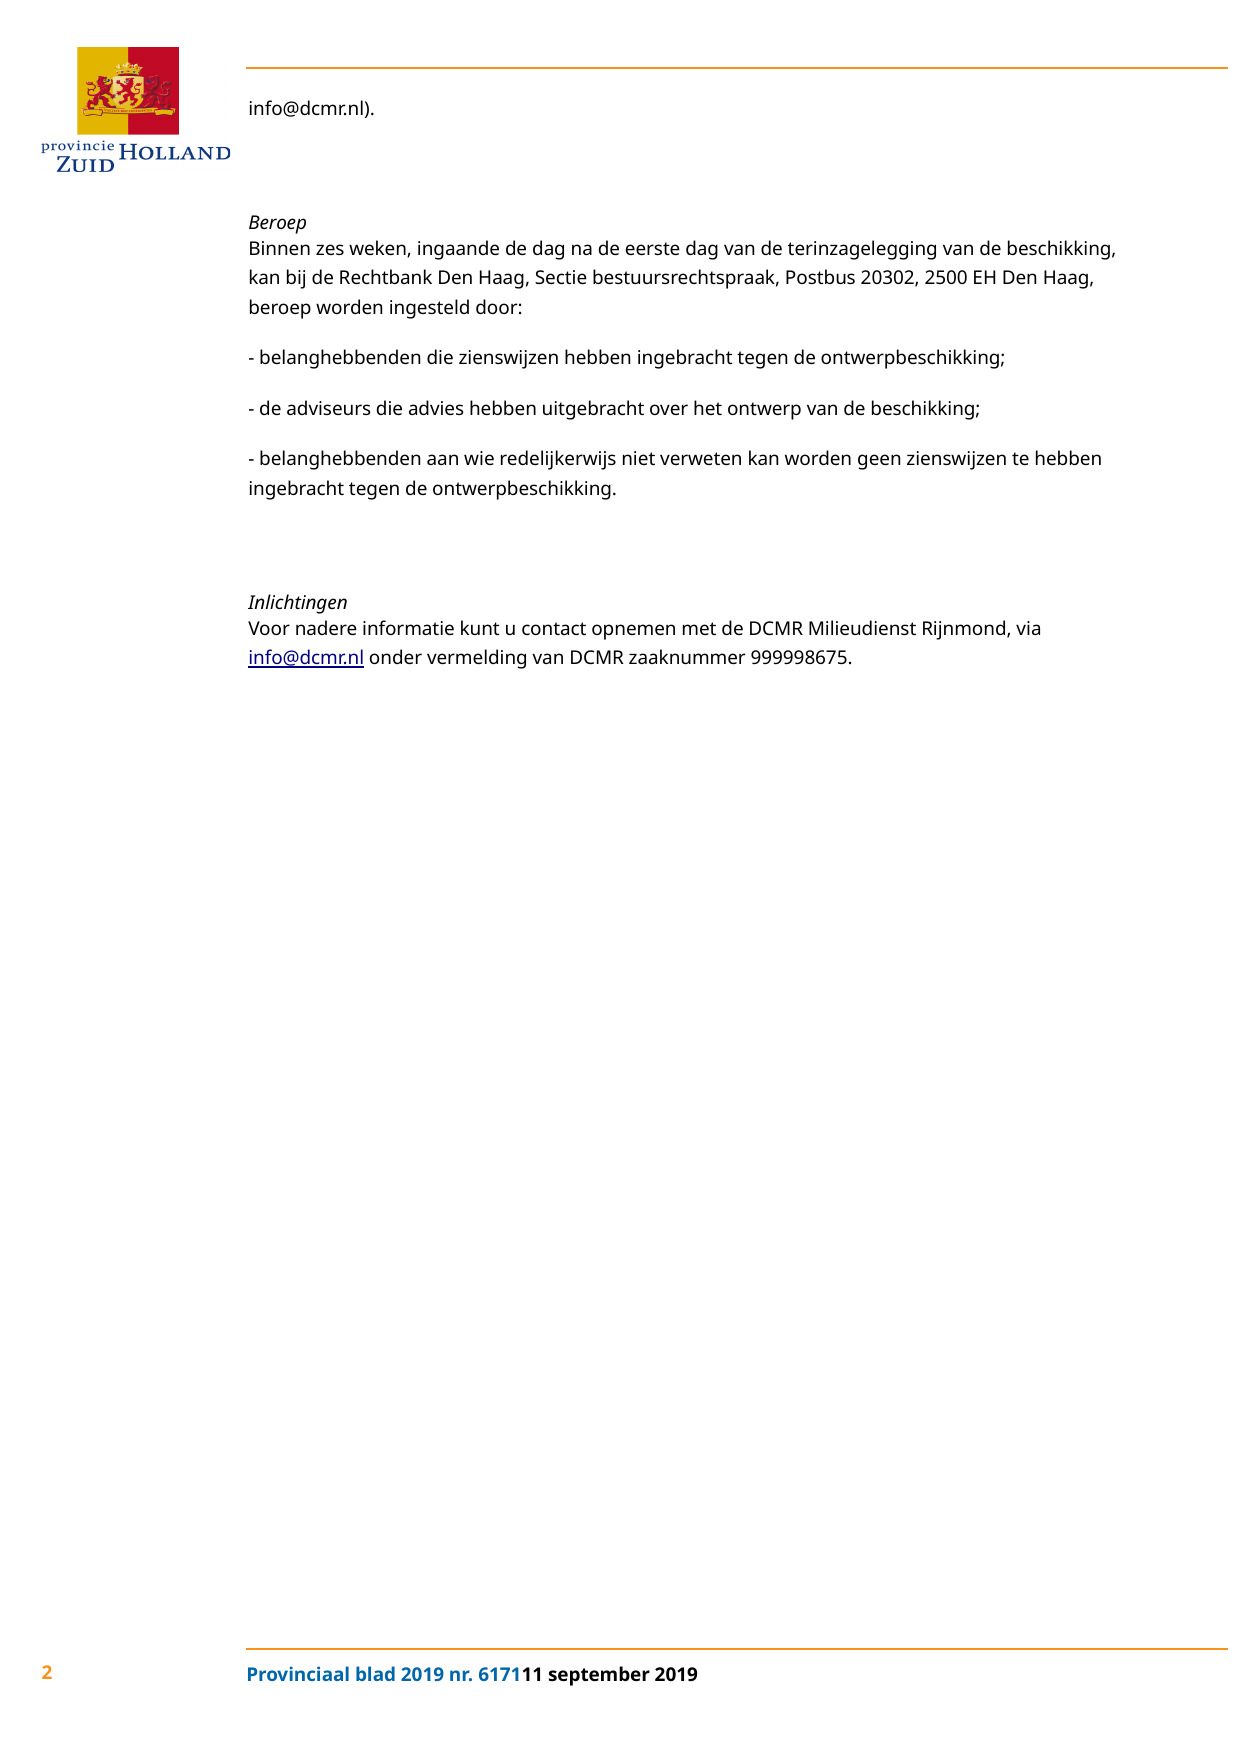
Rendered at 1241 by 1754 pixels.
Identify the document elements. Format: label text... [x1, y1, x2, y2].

picture [41, 47, 231, 172]
text - belanghebbenden die zienswijzen hebben ingebracht tegen de ontwerpbeschikking; [248, 344, 1152, 370]
text - belanghebbenden aan wie redelijkerwijs niet verweten kan worden geen zienswijzen te hebben ingebracht tegen de ontwerpbeschikking. [248, 445, 1152, 501]
text Binnen zes weken, ingaande de dag na de eerste dag van de terinzagelegging van de beschikking, kan bij de Rechtbank Den Haag, Sectie bestuursrechtspraak, Postbus 20302, 2500 EH Den Haag, beroep worden ingesteld door: [248, 235, 1152, 320]
text Beroep [248, 209, 1152, 235]
text Inlichtingen [248, 589, 1152, 615]
text - de adviseurs die advies hebben uitgebracht over het ontwerp van de beschikking; [248, 395, 1152, 421]
text Voor nadere informatie kunt u contact opnemen met de DCMR Milieudienst Rijnmond, via info@dcmr.nl onder vermelding van DCMR zaaknummer 999998675. [248, 615, 1152, 670]
text info@dcmr.nl). [248, 95, 1152, 121]
